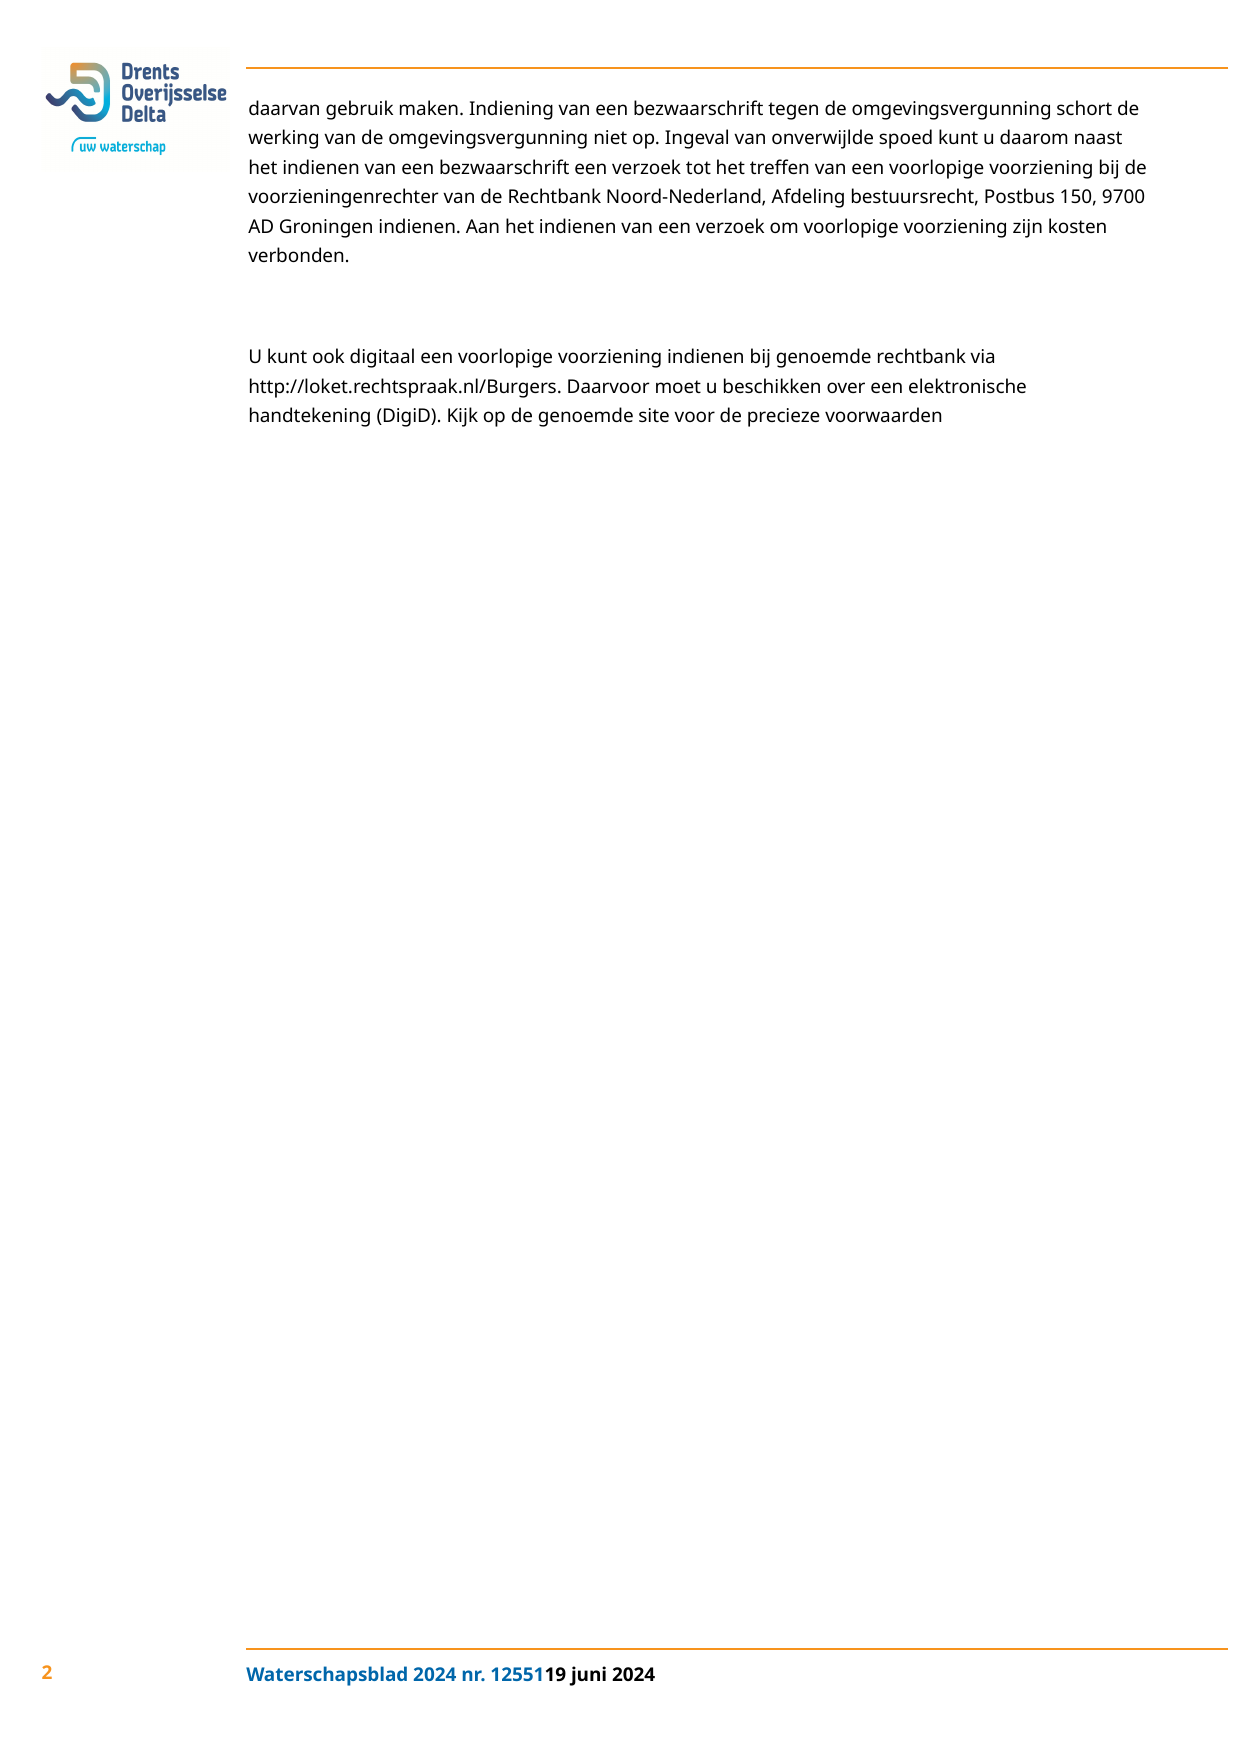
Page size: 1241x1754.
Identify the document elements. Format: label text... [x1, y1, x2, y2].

text daarvan gebruik maken. Indiening van een bezwaarschrift tegen de omgevingsvergunning schort de werking van de omgevingsvergunning niet op. Ingeval van onverwijlde spoed kunt u daarom naast het indienen van een bezwaarschrift een verzoek tot het treffen van een voorlopige voorziening bij de voorzieningenrechter van de Rechtbank Noord-Nederland, Afdeling bestuursrecht, Postbus 150, 9700 AD Groningen indienen. Aan het indienen van een verzoek om voorlopige voorziening zijn kosten verbonden. [248, 95, 1152, 268]
text U kunt ook digitaal een voorlopige voorziening indienen bij genoemde rechtbank via http://loket.rechtspraak.nl/Burgers. Daarvoor moet u beschikken over een elektronische handtekening (DigiD). Kijk op de genoemde site voor de precieze voorwaarden [248, 343, 1152, 428]
picture [41, 47, 231, 172]
